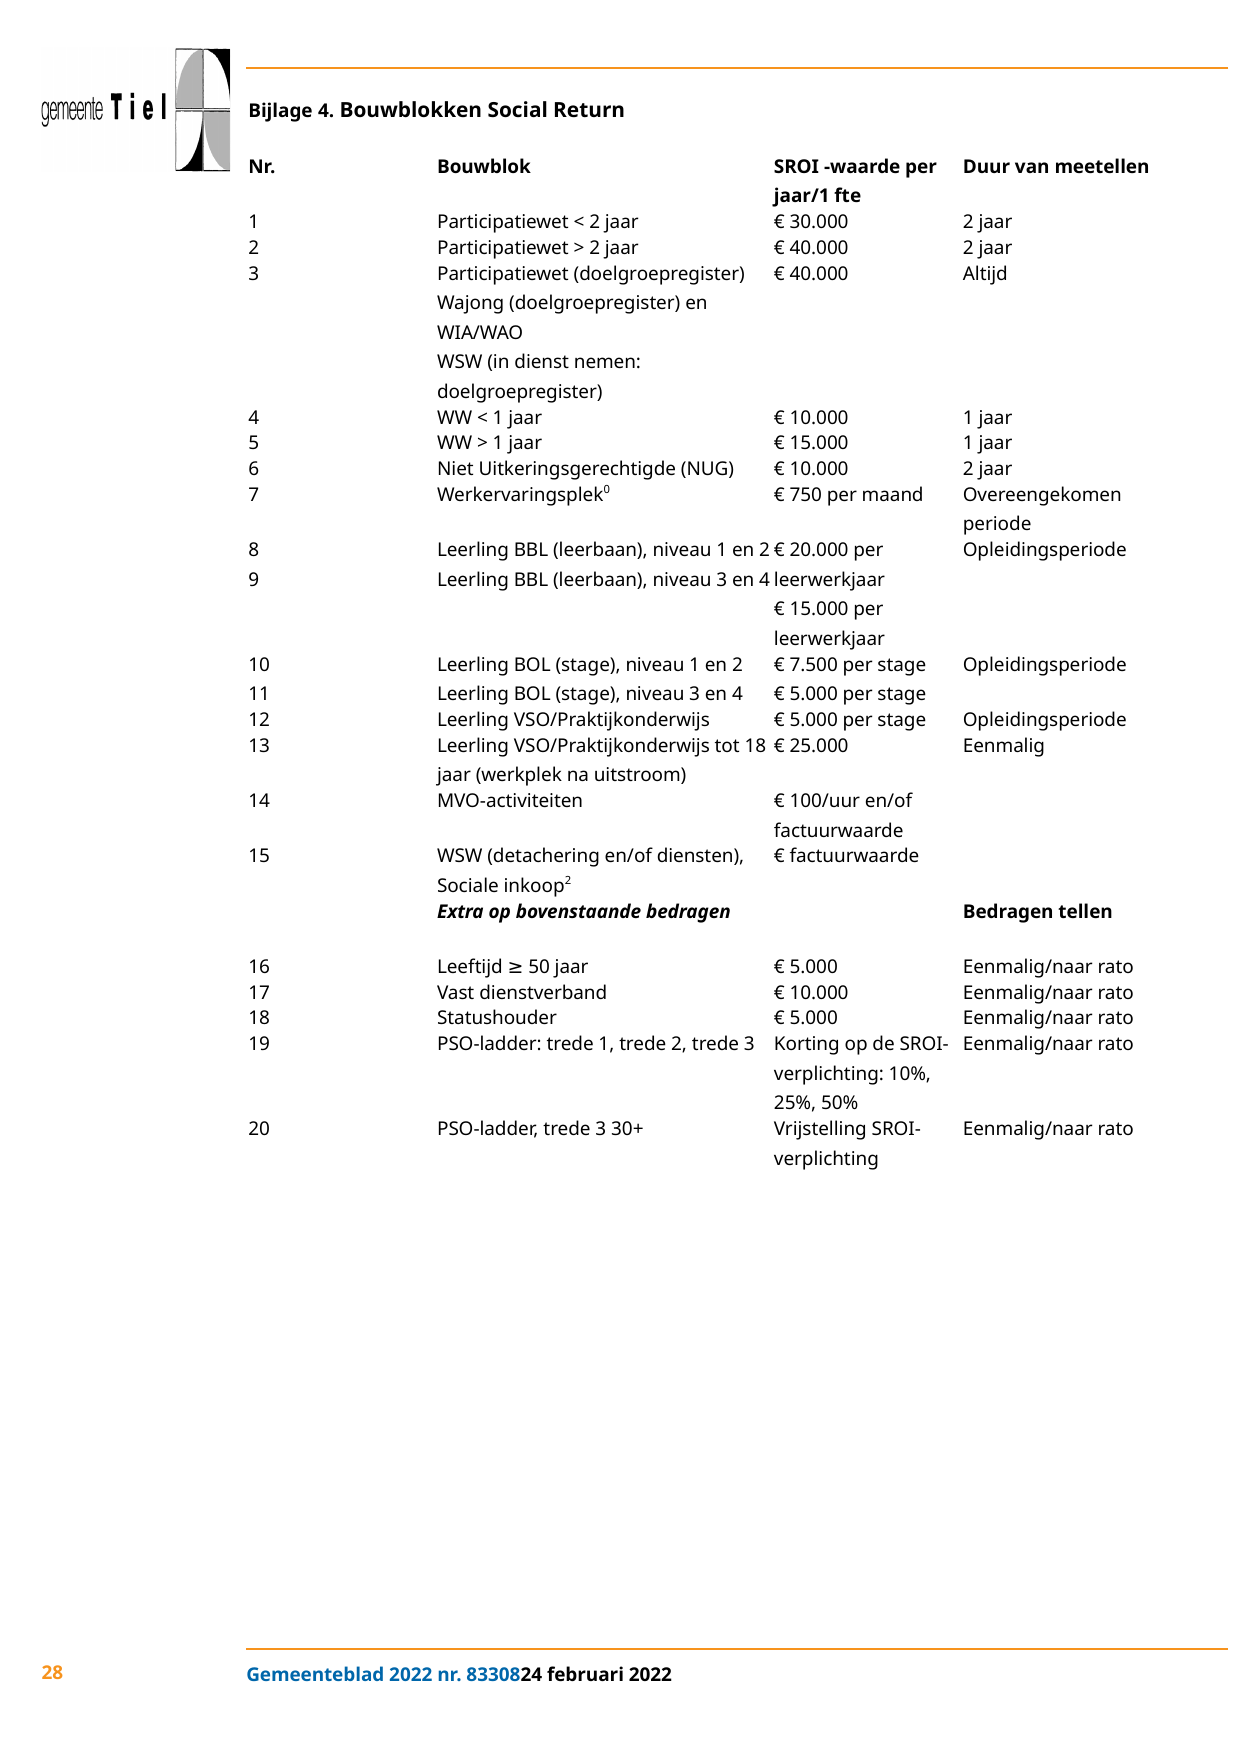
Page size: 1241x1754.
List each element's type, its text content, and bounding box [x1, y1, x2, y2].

table_header Duur van meetellen [963, 153, 1152, 208]
table_cell 20 [248, 1115, 437, 1171]
table_cell € 100/uur en/of factuurwaarde [774, 787, 963, 842]
table_cell 16 [248, 953, 437, 979]
table_cell € 10.000 [774, 979, 963, 1004]
table_cell € 40.000 [774, 260, 963, 404]
table_cell Opleidingsperiode [963, 536, 1152, 651]
table_cell 6 [248, 455, 437, 481]
table_cell 10 11 [248, 651, 437, 706]
table_cell 18 [248, 1005, 437, 1030]
table_cell 2 [248, 234, 437, 260]
picture [41, 47, 231, 172]
table_cell Vrijstelling SROI-verplichting [774, 1115, 963, 1171]
table_cell 8 9 [248, 536, 437, 651]
table_cell 14 [248, 787, 437, 842]
table_cell € 25.000 [774, 732, 963, 787]
table_cell Werkervaringsplek0 [437, 481, 774, 536]
table_cell Altijd [963, 260, 1152, 404]
table_cell Leerling BBL (leerbaan), niveau 1 en 2 Leerling BBL (leerbaan), niveau 3 en 4 [437, 536, 774, 651]
table_cell Eenmalig/naar rato [963, 1005, 1152, 1030]
table_cell PSO-ladder: trede 1, trede 2, trede 3 [437, 1030, 774, 1115]
table_cell [774, 898, 963, 953]
table_cell € 750 per maand [774, 481, 963, 536]
table_cell 15 [248, 843, 437, 898]
table_cell 3 [248, 260, 437, 404]
table_cell 2 jaar [963, 208, 1152, 234]
table_cell Eenmalig/naar rato [963, 1115, 1152, 1171]
table_cell [963, 787, 1152, 842]
table_cell Leerling VSO/Praktijkonderwijs tot 18 jaar (werkplek na uitstroom) [437, 732, 774, 787]
table_cell 4 [248, 404, 437, 429]
table_cell Participatiewet (doelgroepregister) Wajong (doelgroepregister) en WIA/WAO WSW (in dienst nemen: doelgroepregister) [437, 260, 774, 404]
table_cell € 5.000 [774, 953, 963, 979]
table_cell € 10.000 [774, 455, 963, 481]
table_cell € 40.000 [774, 234, 963, 260]
table_cell [963, 843, 1152, 898]
table_cell Leerling VSO/Praktijkonderwijs [437, 706, 774, 732]
table_cell 1 jaar [963, 430, 1152, 455]
table_cell WW < 1 jaar [437, 404, 774, 429]
table_cell [248, 898, 437, 953]
table_cell € 15.000 [774, 430, 963, 455]
table_cell Opleidingsperiode [963, 706, 1152, 732]
table_header SROI -waarde per jaar/1 fte [774, 153, 963, 208]
table_cell € 5.000 per stage [774, 706, 963, 732]
text Bijlage 4. Bouwblokken Social Return [248, 95, 1152, 123]
table_cell Participatiewet > 2 jaar [437, 234, 774, 260]
table_cell 5 [248, 430, 437, 455]
table_cell Overeengekomen periode [963, 481, 1152, 536]
table_cell PSO-ladder, trede 3 30+ [437, 1115, 774, 1171]
table_cell Niet Uitkeringsgerechtigde (NUG) [437, 455, 774, 481]
table_cell Eenmalig/naar rato [963, 1030, 1152, 1115]
table_cell € 5.000 [774, 1005, 963, 1030]
table_cell 12 [248, 706, 437, 732]
table_cell Bedragen tellen [963, 898, 1152, 953]
table_header Nr. [248, 153, 437, 208]
table_cell Leerling BOL (stage), niveau 1 en 2 Leerling BOL (stage), niveau 3 en 4 [437, 651, 774, 706]
table_cell MVO-activiteiten [437, 787, 774, 842]
table_cell 2 jaar [963, 455, 1152, 481]
table_cell € 10.000 [774, 404, 963, 429]
table_cell € 20.000 per leerwerkjaar € 15.000 per leerwerkjaar [774, 536, 963, 651]
table_cell WSW (detachering en/of diensten), Sociale inkoop2 [437, 843, 774, 898]
table_cell 17 [248, 979, 437, 1004]
table_cell Statushouder [437, 1005, 774, 1030]
table_cell 13 [248, 732, 437, 787]
table_cell Vast dienstverband [437, 979, 774, 1004]
table_cell Eenmalig/naar rato [963, 979, 1152, 1004]
table_header Bouwblok [437, 153, 774, 208]
table_cell Korting op de SROI-verplichting: 10%, 25%, 50% [774, 1030, 963, 1115]
table_cell 7 [248, 481, 437, 536]
table_cell 1 jaar [963, 404, 1152, 429]
table_cell Opleidingsperiode [963, 651, 1152, 706]
table_cell WW > 1 jaar [437, 430, 774, 455]
table_cell 2 jaar [963, 234, 1152, 260]
table_cell Eenmalig/naar rato [963, 953, 1152, 979]
table_cell Participatiewet < 2 jaar [437, 208, 774, 234]
table_cell 19 [248, 1030, 437, 1115]
table_cell € 7.500 per stage € 5.000 per stage [774, 651, 963, 706]
table_cell Eenmalig [963, 732, 1152, 787]
table_cell 1 [248, 208, 437, 234]
table_cell Extra op bovenstaande bedragen [437, 898, 774, 953]
table_cell € factuurwaarde [774, 843, 963, 898]
table_cell Leeftijd ≥ 50 jaar [437, 953, 774, 979]
table_cell € 30.000 [774, 208, 963, 234]
